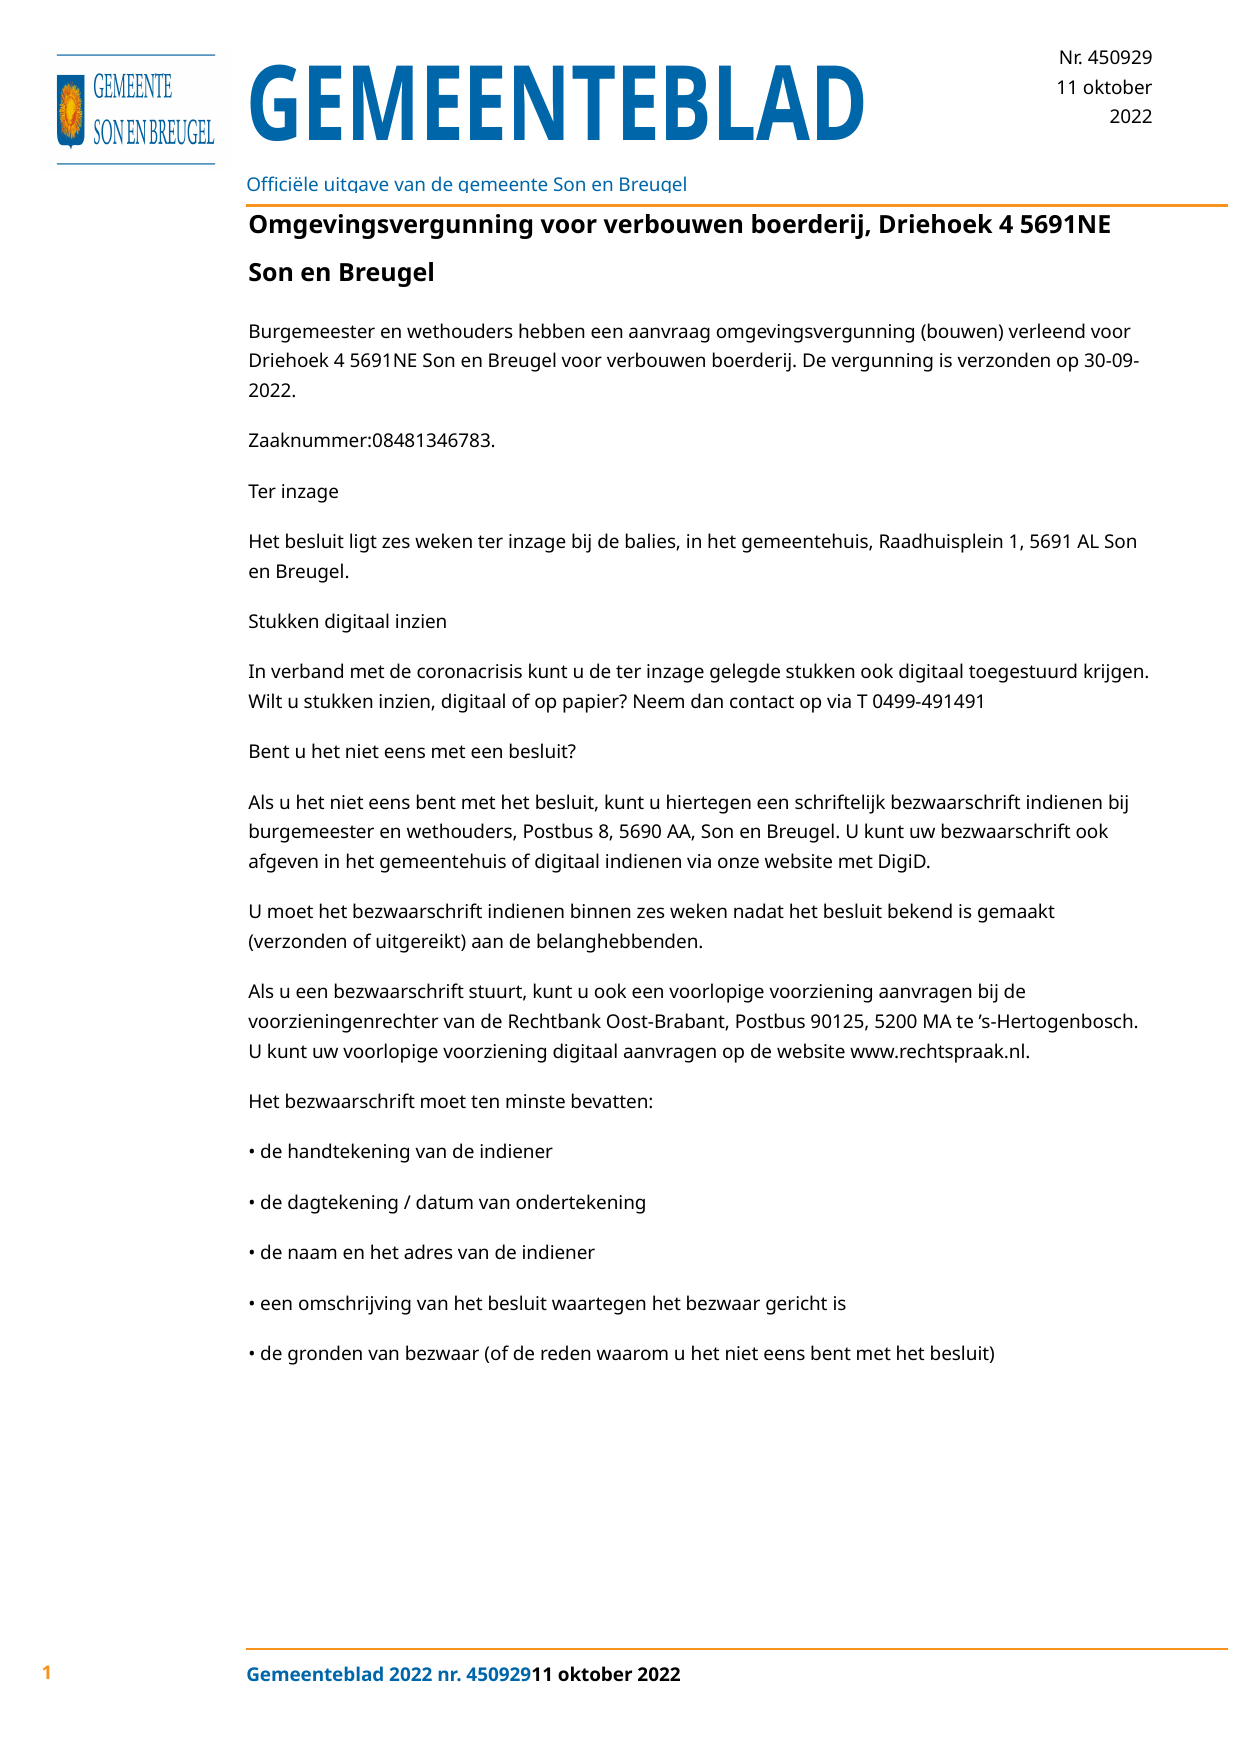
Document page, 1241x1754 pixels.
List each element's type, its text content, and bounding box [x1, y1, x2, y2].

text Zaaknummer:08481346783. [248, 427, 1152, 453]
text Het bezwaarschrift moet ten minste bevatten: [248, 1088, 1152, 1114]
text • de gronden van bezwaar (of de reden waarom u het niet eens bent met het besluit) [248, 1340, 1152, 1366]
text • de handtekening van de indiener [248, 1139, 1152, 1164]
text Omgevingsvergunning voor verbouwen boerderij, Driehoek 4 5691NE Son en Breugel [248, 207, 1152, 288]
text Stukken digitaal inzien [248, 608, 1152, 634]
text Ter inzage [248, 478, 1152, 504]
text Burgemeester en wethouders hebben een aanvraag omgevingsvergunning (bouwen) verleend voor Driehoek 4 5691NE Son en Breugel voor verbouwen boerderij. De vergunning is verzonden op 30-09-2022. [248, 318, 1152, 403]
text U moet het bezwaarschrift indienen binnen zes weken nadat het besluit bekend is gemaakt (verzonden of uitgereikt) aan de belanghebbenden. [248, 899, 1152, 954]
picture [41, 47, 231, 172]
text • de dagtekening / datum van ondertekening [248, 1189, 1152, 1215]
text • een omschrijving van het besluit waartegen het bezwaar gericht is [248, 1290, 1152, 1316]
text Het besluit ligt zes weken ter inzage bij de balies, in het gemeentehuis, Raadhuisplein 1, 5691 AL Son en Breugel. [248, 528, 1152, 584]
text • de naam en het adres van de indiener [248, 1239, 1152, 1265]
text Als u een bezwaarschrift stuurt, kunt u ook een voorlopige voorziening aanvragen bij de voorzieningenrechter van de Rechtbank Oost-Brabant, Postbus 90125, 5200 MA te ’s-Hertogenbosch. U kunt uw voorlopige voorziening digitaal aanvragen op de website www.rechtspraak.nl. [248, 979, 1152, 1064]
text In verband met de coronacrisis kunt u de ter inzage gelegde stukken ook digitaal toegestuurd krijgen. Wilt u stukken inzien, digitaal of op papier? Neem dan contact op via T 0499-491491 [248, 659, 1152, 714]
text Bent u het niet eens met een besluit? [248, 739, 1152, 764]
text Als u het niet eens bent met het besluit, kunt u hiertegen een schriftelijk bezwaarschrift indienen bij burgemeester en wethouders, Postbus 8, 5690 AA, Son en Breugel. U kunt uw bezwaarschrift ook afgeven in het gemeentehuis of digitaal indienen via onze website met DigiD. [248, 789, 1152, 874]
